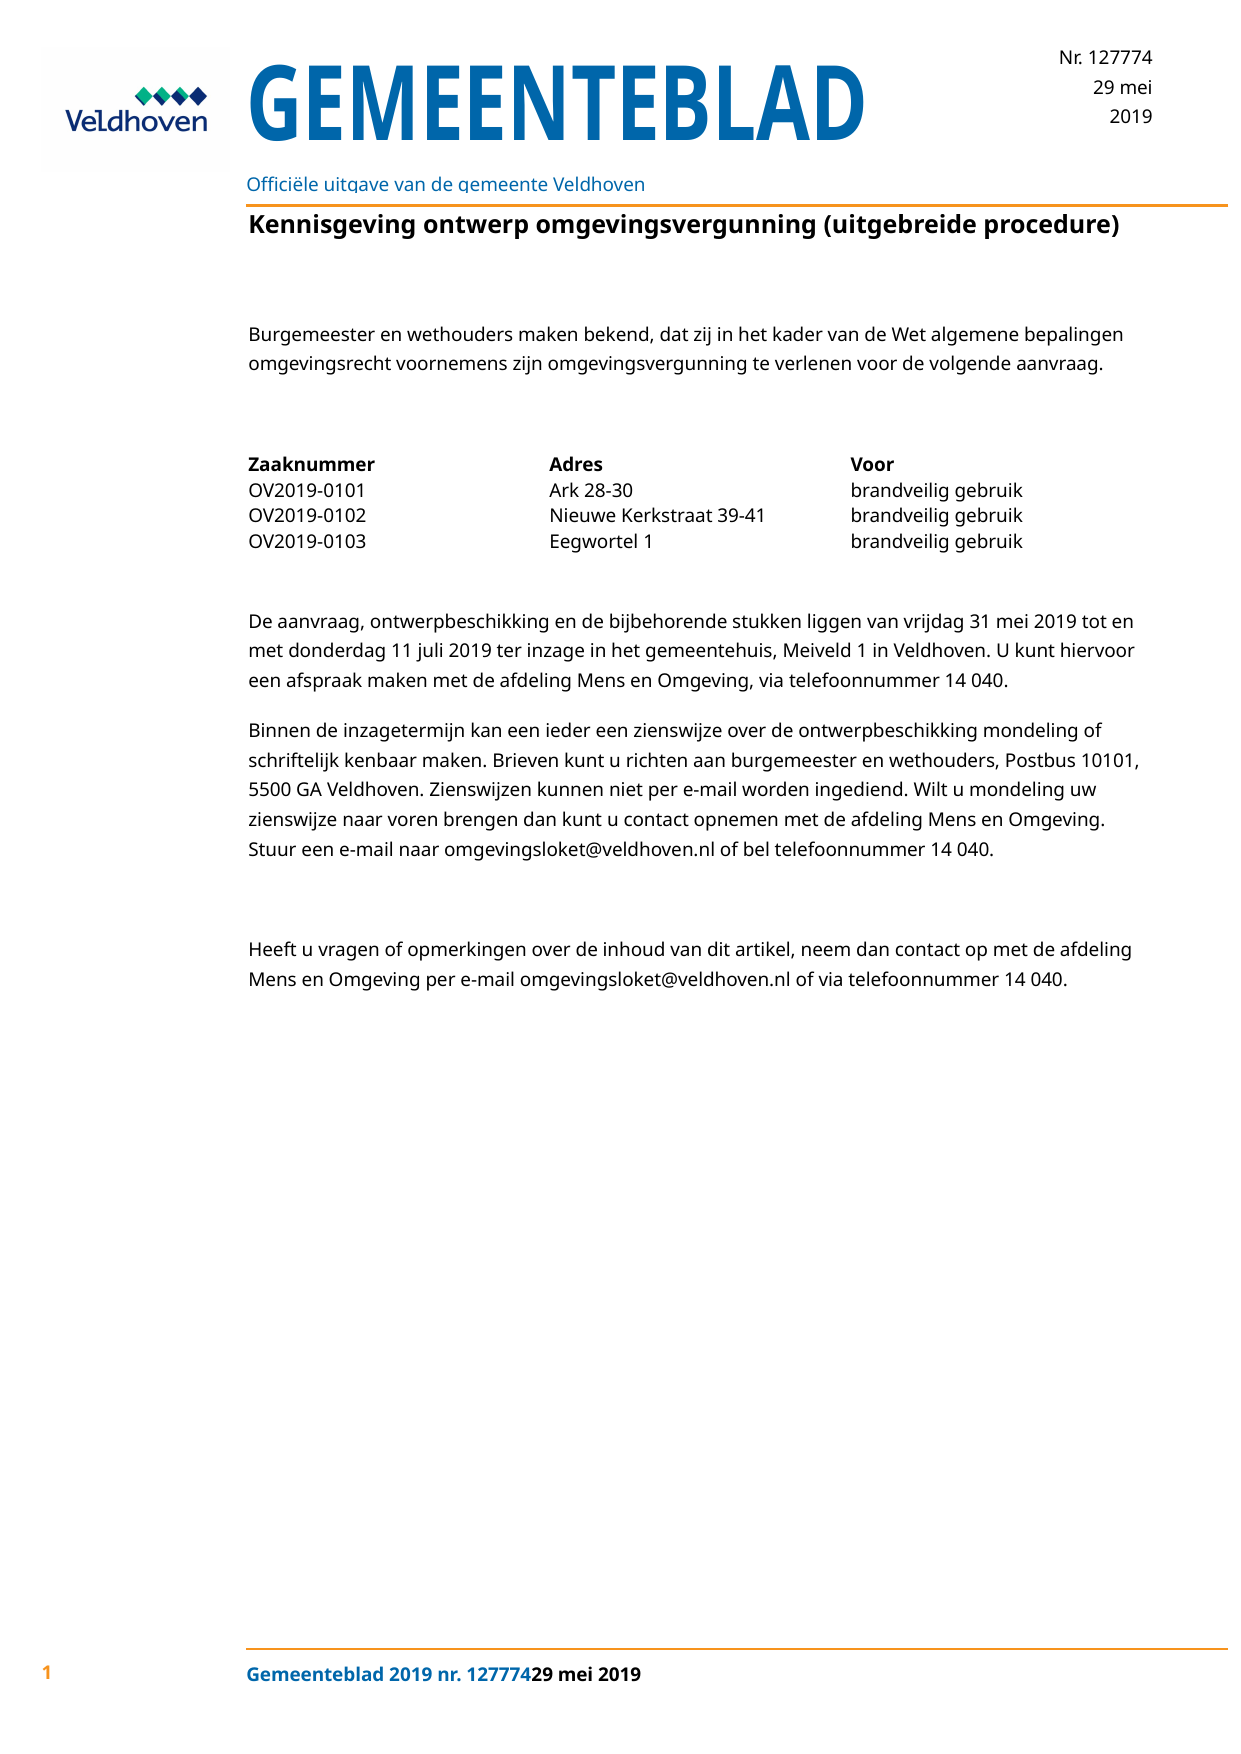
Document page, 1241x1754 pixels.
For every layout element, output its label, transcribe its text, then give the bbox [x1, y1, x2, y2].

table_cell OV2019-0101 [248, 477, 549, 503]
table_cell OV2019-0103 [248, 529, 549, 554]
table_header Adres [549, 451, 850, 477]
table_cell OV2019-0102 [248, 503, 549, 528]
text Heeft u vragen of opmerkingen over de inhoud van dit artikel, neem dan contact op met de afdeling Mens en Omgeving per e-mail omgevingsloket@veldhoven.nl of via telefoonnummer 14 040. [248, 937, 1152, 992]
table_header Voor [850, 451, 1152, 477]
table_cell Ark 28-30 [549, 477, 850, 503]
table_cell Nieuwe Kerkstraat 39-41 [549, 503, 850, 528]
picture [41, 47, 231, 172]
text Burgemeester en wethouders maken bekend, dat zij in het kader van de Wet algemene bepalingen omgevingsrecht voornemens zijn omgevingsvergunning te verlenen voor de volgende aanvraag. [248, 321, 1152, 376]
table_cell Eegwortel 1 [549, 529, 850, 554]
text Binnen de inzagetermijn kan een ieder een zienswijze over de ontwerpbeschikking mondeling of schriftelijk kenbaar maken. Brieven kunt u richten aan burgemeester en wethouders, Postbus 10101, 5500 GA Veldhoven. Zienswijzen kunnen niet per e-mail worden ingediend. Wilt u mondeling uw zienswijze naar voren brengen dan kunt u contact opnemen met de afdeling Mens en Omgeving. Stuur een e-mail naar omgevingsloket@veldhoven.nl of bel telefoonnummer 14 040. [248, 717, 1152, 861]
table_cell brandveilig gebruik [850, 529, 1152, 554]
text Kennisgeving ontwerp omgevingsvergunning (uitgebreide procedure) [248, 207, 1152, 241]
table_header Zaaknummer [248, 451, 549, 477]
table_cell brandveilig gebruik [850, 477, 1152, 503]
table_cell brandveilig gebruik [850, 503, 1152, 528]
text De aanvraag, ontwerpbeschikking en de bijbehorende stukken liggen van vrijdag 31 mei 2019 tot en met donderdag 11 juli 2019 ter inzage in het gemeentehuis, Meiveld 1 in Veldhoven. U kunt hiervoor een afspraak maken met de afdeling Mens en Omgeving, via telefoonnummer 14 040. [248, 608, 1152, 693]
